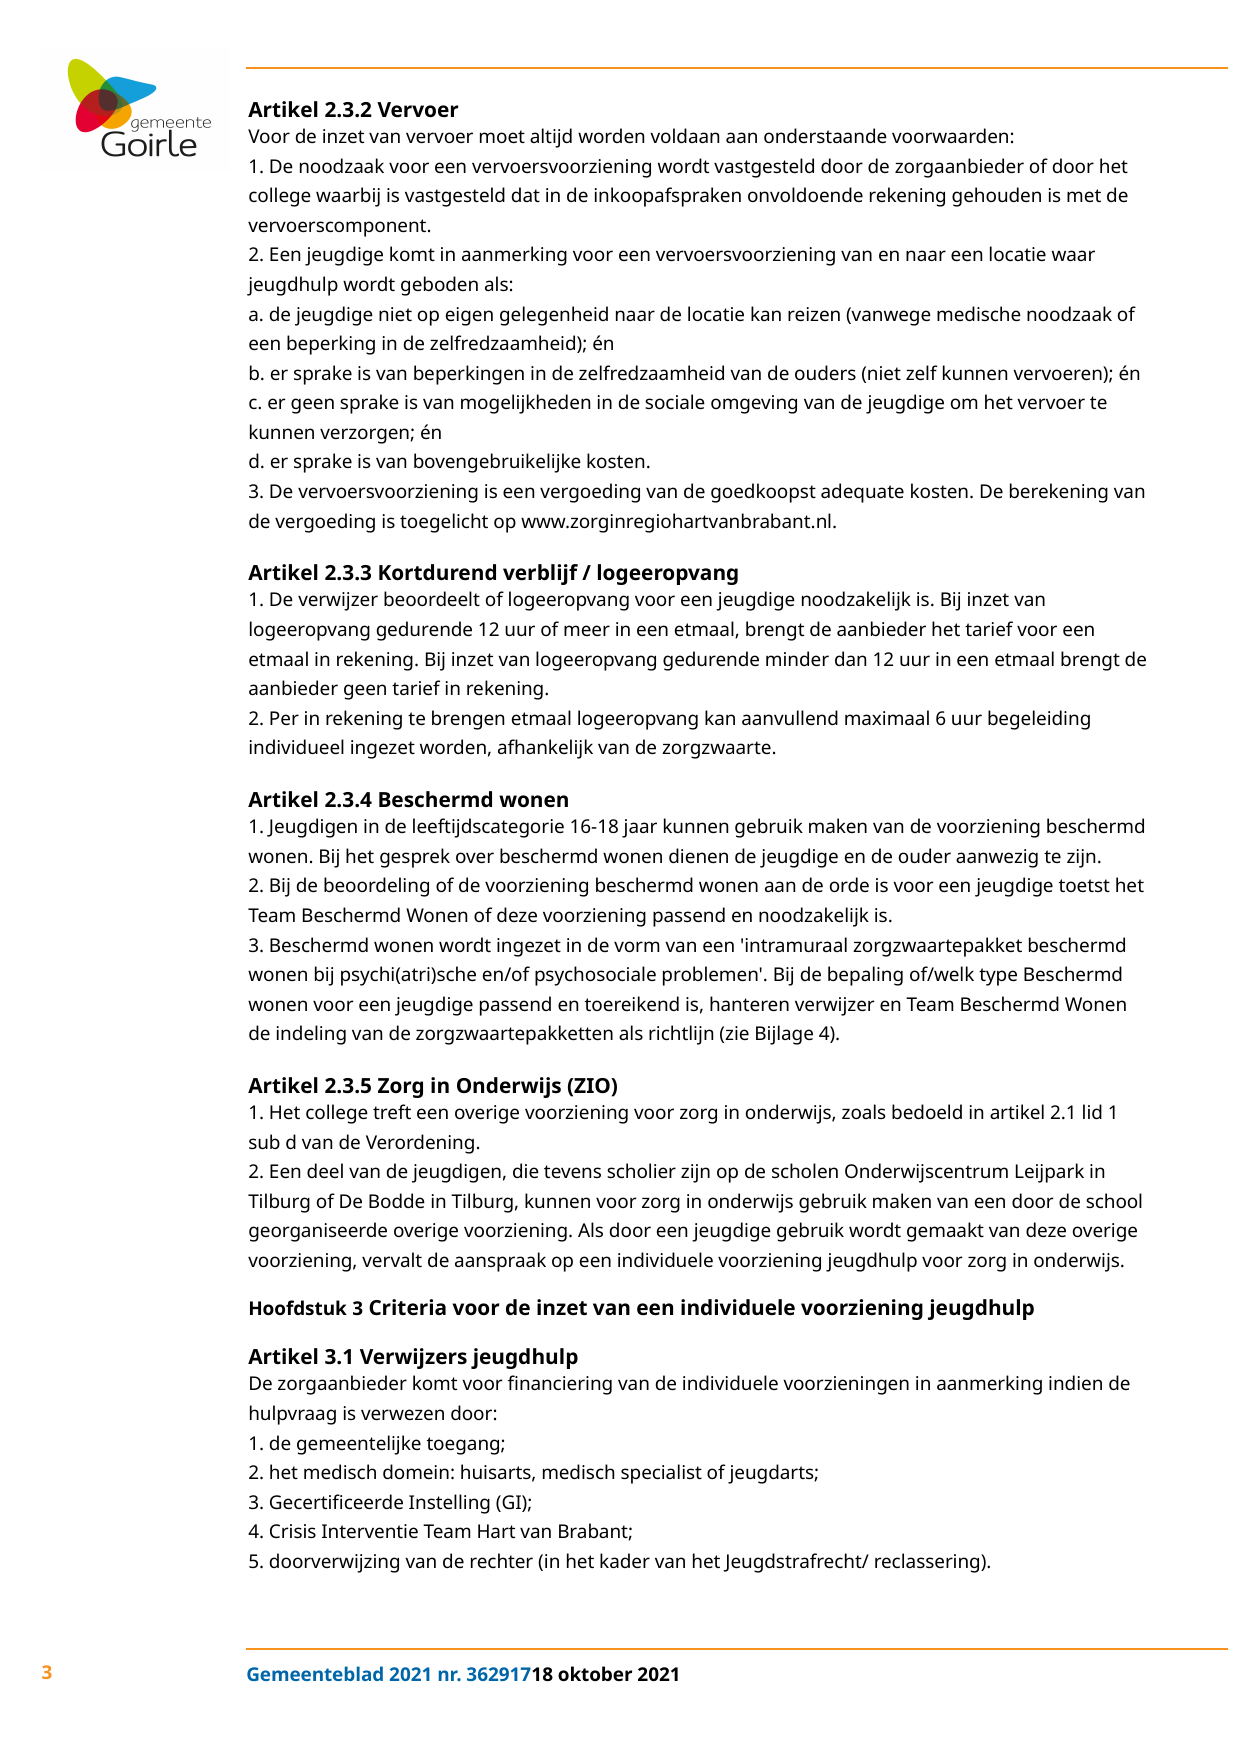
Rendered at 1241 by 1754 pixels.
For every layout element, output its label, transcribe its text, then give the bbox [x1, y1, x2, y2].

text 2. Een jeugdige komt in aanmerking voor een vervoersvoorziening van en naar een locatie waar jeugdhulp wordt geboden als: [248, 242, 1152, 297]
text b. er sprake is van beperkingen in de zelfredzaamheid van de ouders (niet zelf kunnen vervoeren); én [248, 360, 1152, 386]
text 2. Per in rekening te brengen etmaal logeeropvang kan aanvullend maximaal 6 uur begeleiding individueel ingezet worden, afhankelijk van de zorgzwaarte. [248, 705, 1152, 760]
text Artikel 2.3.2 Vervoer [248, 95, 1152, 123]
text Artikel 2.3.4 Beschermd wonen [248, 785, 1152, 813]
text 3. Gecertificeerde Instelling (GI); [248, 1489, 1152, 1515]
text d. er sprake is van bovengebruikelijke kosten. [248, 449, 1152, 474]
text 3. Beschermd wonen wordt ingezet in de vorm van een 'intramuraal zorgzwaartepakket beschermd wonen bij psychi(atri)sche en/of psychosociale problemen'. Bij de bepaling of/welk type Beschermd wonen voor een jeugdige passend en toereikend is, hanteren verwijzer en Team Beschermd Wonen de indeling van de zorgzwaartepakketten als richtlijn (zie Bijlage 4). [248, 932, 1152, 1046]
text a. de jeugdige niet op eigen gelegenheid naar de locatie kan reizen (vanwege medische noodzaak of een beperking in de zelfredzaamheid); én [248, 301, 1152, 356]
text 1. De noodzaak voor een vervoersvoorziening wordt vastgesteld door de zorgaanbieder of door het college waarbij is vastgesteld dat in de inkoopafspraken onvoldoende rekening gehouden is met de vervoerscomponent. [248, 153, 1152, 238]
text Voor de inzet van vervoer moet altijd worden voldaan aan onderstaande voorwaarden: [248, 123, 1152, 149]
text 2. het medisch domein: huisarts, medisch specialist of jeugdarts; [248, 1459, 1152, 1485]
text c. er geen sprake is van mogelijkheden in de sociale omgeving van de jeugdige om het vervoer te kunnen verzorgen; én [248, 389, 1152, 445]
text 1. Jeugdigen in de leeftijdscategorie 16-18 jaar kunnen gebruik maken van de voorziening beschermd wonen. Bij het gesprek over beschermd wonen dienen de jeugdige en de ouder aanwezig te zijn. [248, 813, 1152, 869]
text 1. de gemeentelijke toegang; [248, 1430, 1152, 1456]
text 2. Een deel van de jeugdigen, die tevens scholier zijn op de scholen Onderwijscentrum Leijpark in Tilburg of De Bodde in Tilburg, kunnen voor zorg in onderwijs gebruik maken van een door de school georganiseerde overige voorziening. Als door een jeugdige gebruik wordt gemaakt van deze overige voorziening, vervalt de aanspraak op een individuele voorziening jeugdhulp voor zorg in onderwijs. [248, 1158, 1152, 1273]
text Artikel 2.3.3 Kortdurend verblijf / logeeropvang [248, 558, 1152, 587]
text 5. doorverwijzing van de rechter (in het kader van het Jeugdstrafrecht/ reclassering). [248, 1548, 1152, 1574]
text 1. Het college treft een overige voorziening voor zorg in onderwijs, zoals bedoeld in artikel 2.1 lid 1 sub d van de Verordening. [248, 1099, 1152, 1155]
text De zorgaanbieder komt voor financiering van de individuele voorzieningen in aanmerking indien de hulpvraag is verwezen door: [248, 1371, 1152, 1426]
text Artikel 2.3.5 Zorg in Onderwijs (ZIO) [248, 1071, 1152, 1099]
text 4. Crisis Interventie Team Hart van Brabant; [248, 1518, 1152, 1544]
text Artikel 3.1 Verwijzers jeugdhulp [248, 1342, 1152, 1371]
text 3. De vervoersvoorziening is een vergoeding van de goedkoopst adequate kosten. De berekening van de vergoeding is toegelicht op www.zorginregiohartvanbrabant.nl. [248, 478, 1152, 533]
text 2. Bij de beoordeling of de voorziening beschermd wonen aan de orde is voor een jeugdige toetst het Team Beschermd Wonen of deze voorziening passend en noodzakelijk is. [248, 873, 1152, 928]
picture [41, 47, 231, 172]
text Hoofdstuk 3 Criteria voor de inzet van een individuele voorziening jeugdhulp [248, 1293, 1152, 1321]
text 1. De verwijzer beoordeelt of logeeropvang voor een jeugdige noodzakelijk is. Bij inzet van logeeropvang gedurende 12 uur of meer in een etmaal, brengt de aanbieder het tarief voor een etmaal in rekening. Bij inzet van logeeropvang gedurende minder dan 12 uur in een etmaal brengt de aanbieder geen tarief in rekening. [248, 587, 1152, 701]
